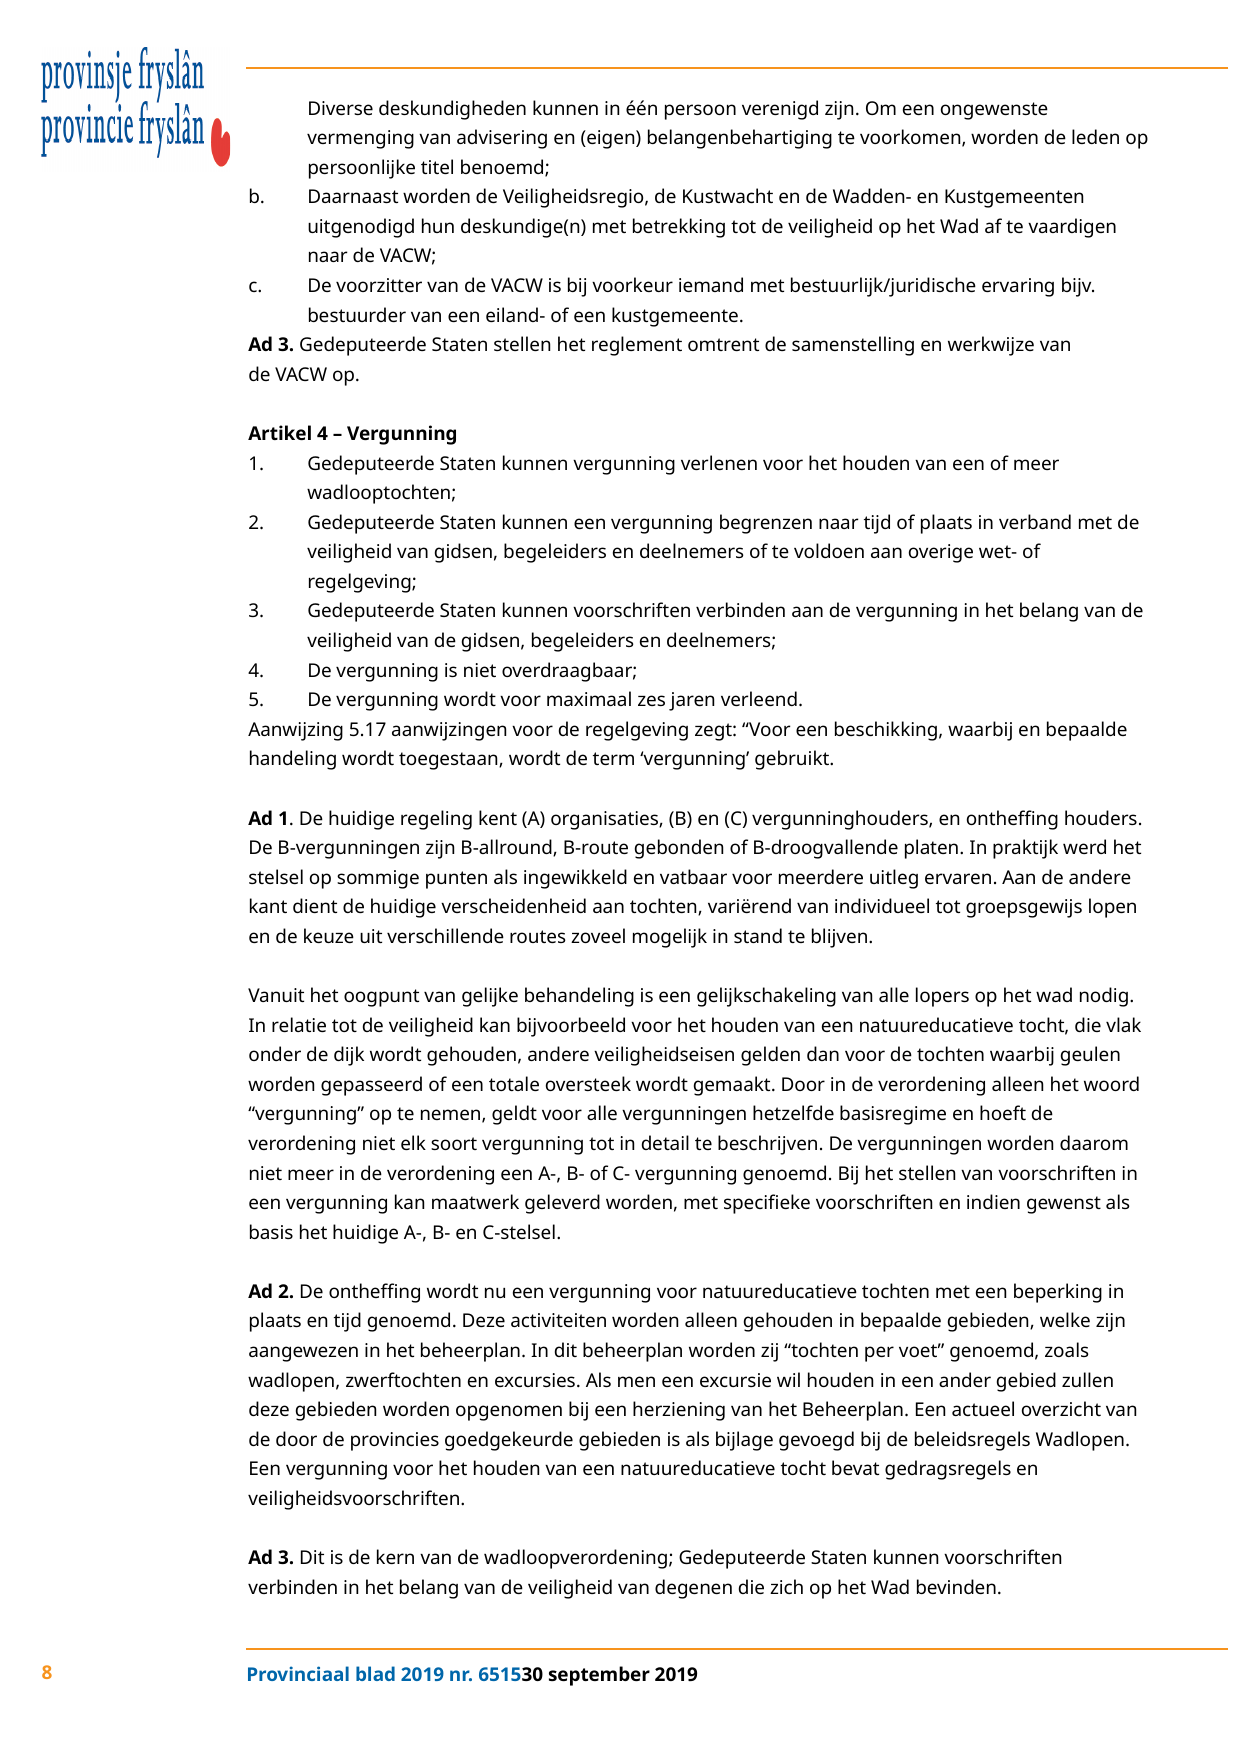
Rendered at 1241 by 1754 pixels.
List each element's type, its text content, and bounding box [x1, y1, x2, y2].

picture [41, 47, 231, 172]
text Vanuit het oogpunt van gelijke behandeling is een gelijkschakeling van alle lopers op het wad nodig. In relatie tot de veiligheid kan bijvoorbeeld voor het houden van een natuureducatieve tocht, die vlak onder de dijk wordt gehouden, andere veiligheidseisen gelden dan voor de tochten waarbij geulen worden gepasseerd of een totale oversteek wordt gemaakt. Door in de verordening alleen het woord “vergunning” op te nemen, geldt voor alle vergunningen hetzelfde basisregime en hoeft de verordening niet elk soort vergunning tot in detail te beschrijven. De vergunningen worden daarom niet meer in de verordening een A-, B- of C- vergunning genoemd. Bij het stellen van voorschriften in een vergunning kan maatwerk geleverd worden, met specifieke voorschriften en indien gewenst als basis het huidige A-, B- en C-stelsel. [248, 982, 1152, 1245]
list Diverse deskundigheden kunnen in één persoon verenigd zijn. Om een ongewenste vermenging van advisering en (eigen) belangenbehartiging te voorkomen, worden de leden op persoonlijke titel benoemd; [248, 95, 1152, 180]
list Daarnaast worden de Veiligheidsregio, de Kustwacht en de Wadden- en Kustgemeenten uitgenodigd hun deskundige(n) met betrekking tot de veiligheid op het Wad af te vaardigen naar de VACW; [248, 183, 1152, 268]
text Ad 1. De huidige regeling kent (A) organisaties, (B) en (C) vergunninghouders, en ontheffing houders. De B-vergunningen zijn B-allround, B-route gebonden of B-droogvallende platen. In praktijk werd het stelsel op sommige punten als ingewikkeld en vatbaar voor meerdere uitleg ervaren. Aan de andere kant dient de huidige verscheidenheid aan tochten, variërend van individueel tot groepsgewijs lopen en de keuze uit verschillende routes zoveel mogelijk in stand te blijven. [248, 805, 1152, 949]
list De voorzitter van de VACW is bij voorkeur iemand met bestuurlijk/juridische ervaring bijv. bestuurder van een eiland- of een kustgemeente. [248, 272, 1152, 328]
text Ad 2. De ontheffing wordt nu een vergunning voor natuureducatieve tochten met een beperking in plaats en tijd genoemd. Deze activiteiten worden alleen gehouden in bepaalde gebieden, welke zijn aangewezen in het beheerplan. In dit beheerplan worden zij “tochten per voet” genoemd, zoals wadlopen, zwerftochten en excursies. Als men een excursie wil houden in een ander gebied zullen deze gebieden worden opgenomen bij een herziening van het Beheerplan. Een actueel overzicht van de door de provincies goedgekeurde gebieden is als bijlage gevoegd bij de beleidsregels Wadlopen. Een vergunning voor het houden van een natuureducatieve tocht bevat gedragsregels en veiligheidsvoorschriften. [248, 1278, 1152, 1511]
list Gedeputeerde Staten kunnen vergunning verlenen voor het houden van een of meer wadlooptochten; [248, 450, 1152, 505]
text Ad 3. Gedeputeerde Staten stellen het reglement omtrent de samenstelling en werkwijze van [248, 331, 1152, 357]
list Gedeputeerde Staten kunnen voorschriften verbinden aan de vergunning in het belang van de veiligheid van de gidsen, begeleiders en deelnemers; [248, 598, 1152, 653]
list De vergunning is niet overdraagbaar; [248, 657, 1152, 683]
text de VACW op. [248, 361, 1152, 387]
list Gedeputeerde Staten kunnen een vergunning begrenzen naar tijd of plaats in verband met de veiligheid van gidsen, begeleiders en deelnemers of te voldoen aan overige wet- of regelgeving; [248, 509, 1152, 594]
text Ad 3. Dit is de kern van de wadloopverordening; Gedeputeerde Staten kunnen voorschriften verbinden in het belang van de veiligheid van degenen die zich op het Wad bevinden. [248, 1544, 1152, 1600]
text Artikel 4 – Vergunning [248, 420, 1152, 446]
text Aanwijzing 5.17 aanwijzingen voor de regelgeving zegt: “Voor een beschikking, waarbij en bepaalde handeling wordt toegestaan, wordt de term ‘vergunning’ gebruikt. [248, 716, 1152, 771]
list De vergunning wordt voor maximaal zes jaren verleend. [248, 686, 1152, 712]
